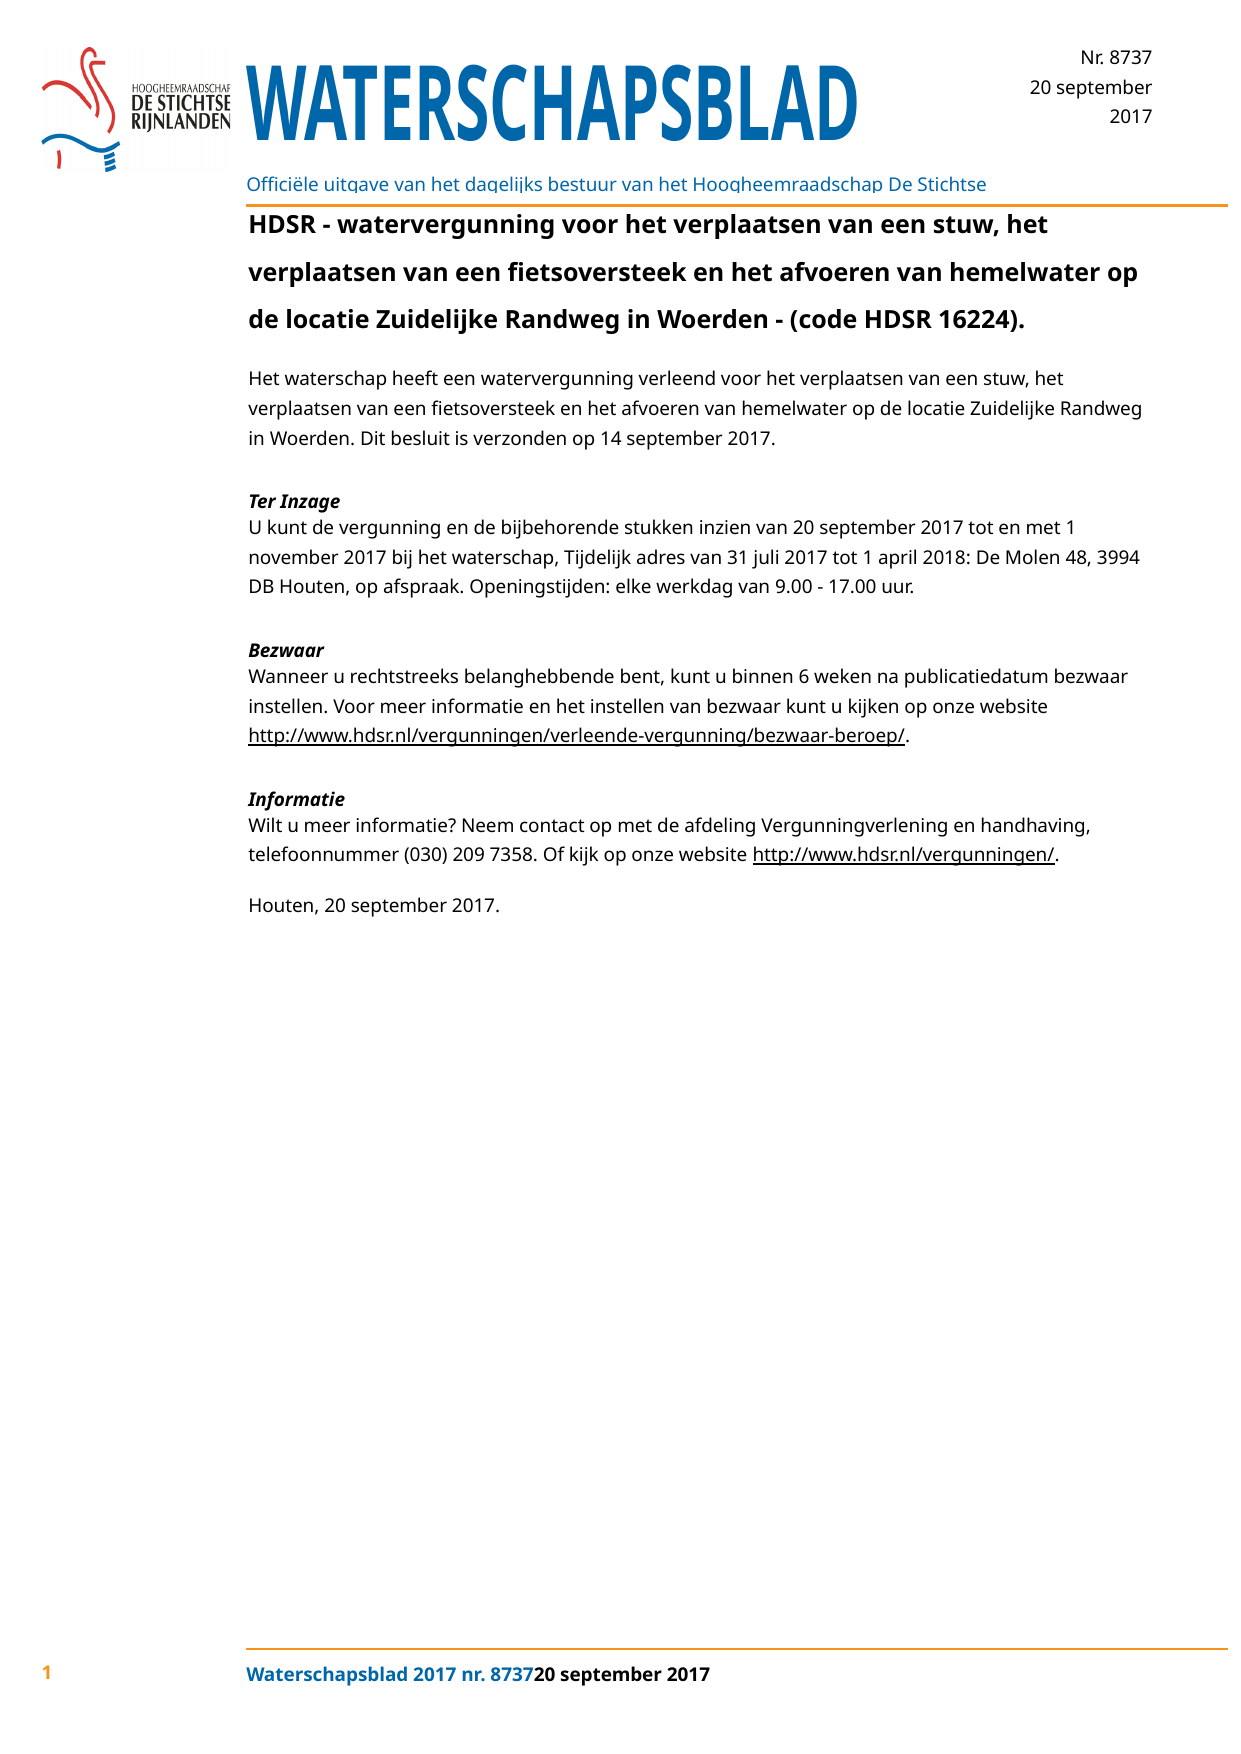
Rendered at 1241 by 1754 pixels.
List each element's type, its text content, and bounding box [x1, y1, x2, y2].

text HDSR - watervergunning voor het verplaatsen van een stuw, het verplaatsen van een fietsoversteek en het afvoeren van hemelwater op de locatie Zuidelijke Randweg in Woerden - (code HDSR 16224). [248, 207, 1152, 336]
text Bezwaar [248, 637, 1152, 663]
picture [41, 47, 231, 172]
text Het waterschap heeft een watervergunning verleend voor het verplaatsen van een stuw, het verplaatsen van een fietsoversteek en het afvoeren van hemelwater op de locatie Zuidelijke Randweg in Woerden. Dit besluit is verzonden op 14 september 2017. [248, 366, 1152, 450]
text Ter Inzage [248, 489, 1152, 514]
text Wilt u meer informatie? Neem contact op met de afdeling Vergunningverlening en handhaving, telefoonnummer (030) 209 7358. Of kijk op onze website http://www.hdsr.nl/vergunningen/. [248, 812, 1152, 867]
text Houten, 20 september 2017. [248, 892, 1152, 918]
text Informatie [248, 786, 1152, 812]
text Wanneer u rechtstreeks belanghebbende bent, kunt u binnen 6 weken na publicatiedatum bezwaar instellen. Voor meer informatie en het instellen van bezwaar kunt u kijken op onze website http://www.hdsr.nl/vergunningen/verleende-vergunning/bezwaar-beroep/. [248, 663, 1152, 748]
text U kunt de vergunning en de bijbehorende stukken inzien van 20 september 2017 tot en met 1 november 2017 bij het waterschap, Tijdelijk adres van 31 juli 2017 tot 1 april 2018: De Molen 48, 3994 DB Houten, op afspraak. Openingstijden: elke werkdag van 9.00 - 17.00 uur. [248, 514, 1152, 599]
